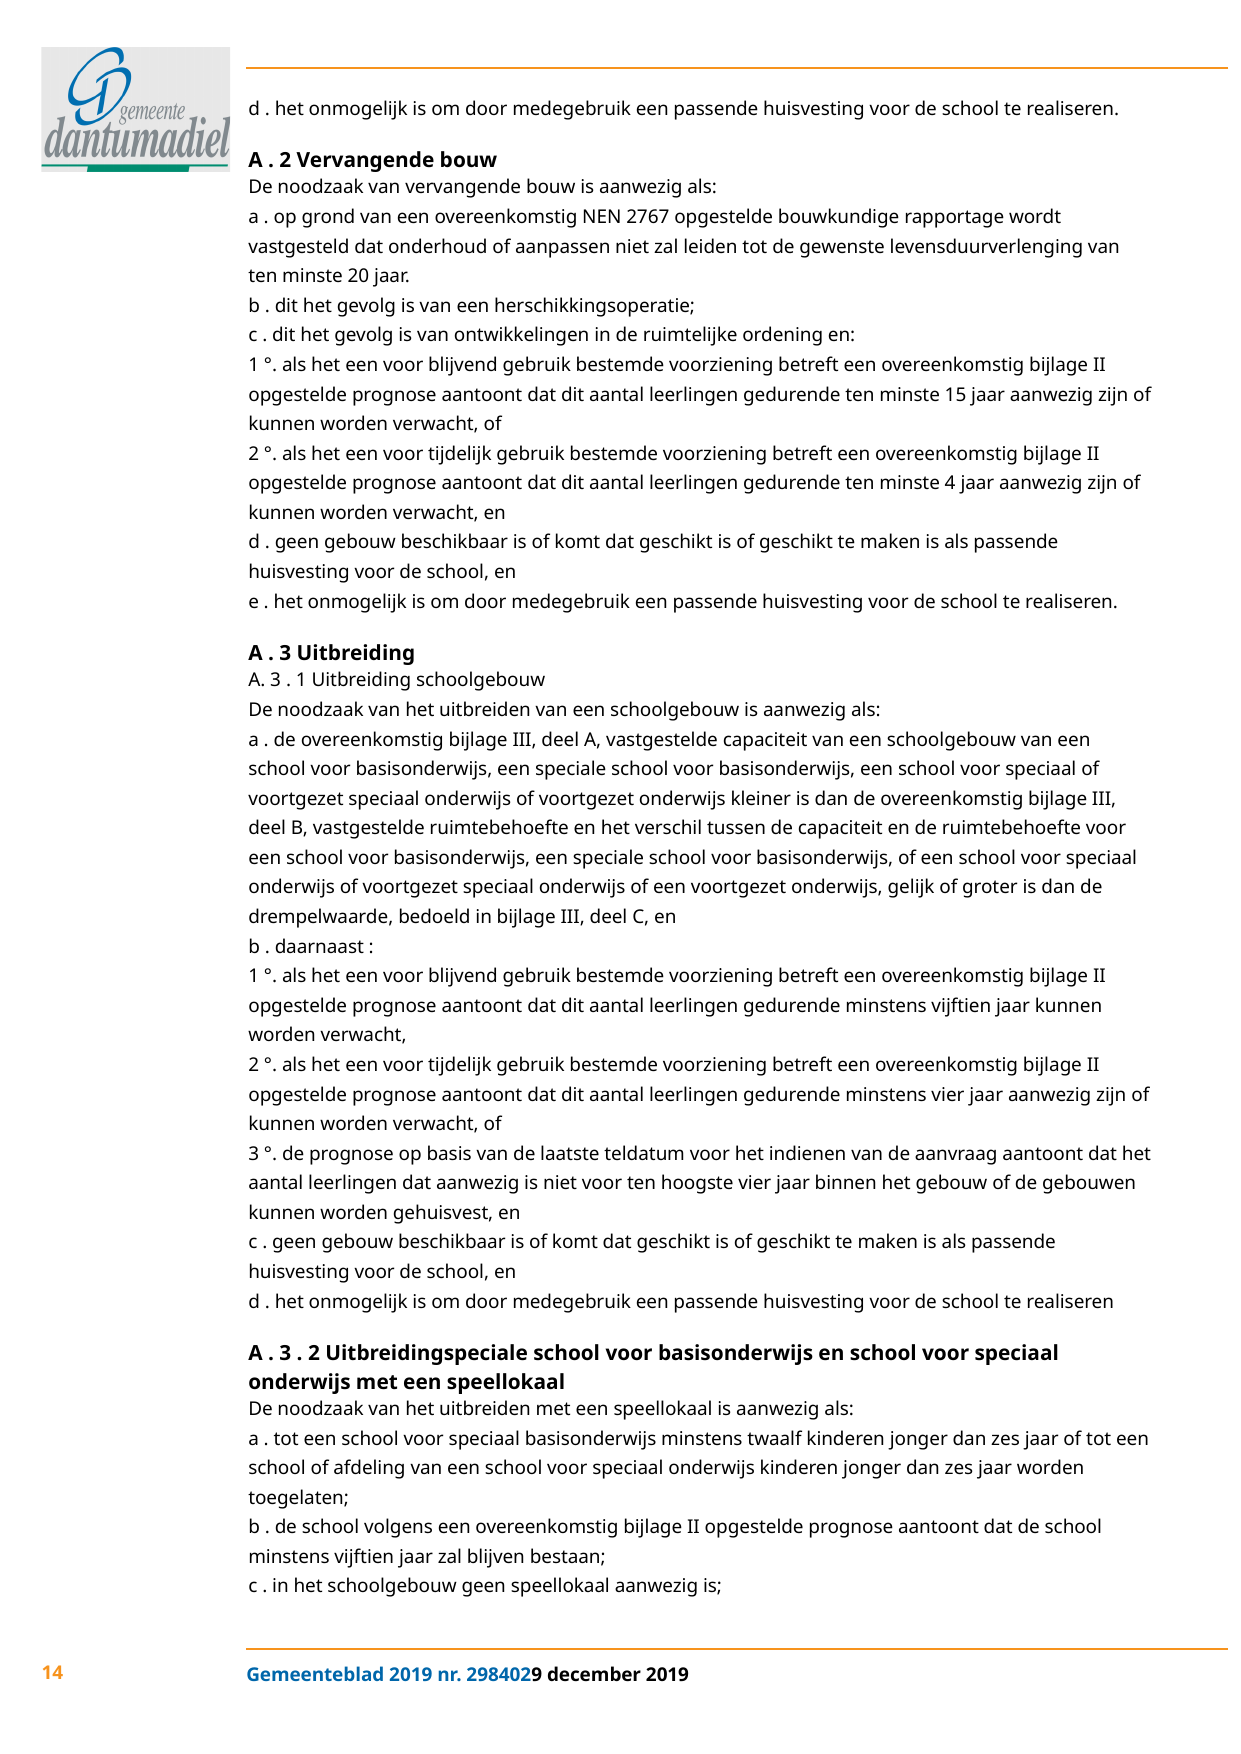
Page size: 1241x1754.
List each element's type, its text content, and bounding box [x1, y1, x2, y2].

text 1 °. als het een voor blijvend gebruik bestemde voorziening betreft een overeenkomstig bijlage II opgestelde prognose aantoont dat dit aantal leerlingen gedurende minstens vijftien jaar kunnen worden verwacht, [248, 962, 1152, 1047]
text a . op grond van een overeenkomstig NEN 2767 opgestelde bouwkundige rapportage wordt vastgesteld dat onderhoud of aanpassen niet zal leiden tot de gewenste levensduurverlenging van ten minste 20 jaar. [248, 203, 1152, 288]
text b . daarnaast : [248, 933, 1152, 959]
text a . tot een school voor speciaal basisonderwijs minstens twaalf kinderen jonger dan zes jaar of tot een school of afdeling van een school voor speciaal onderwijs kinderen jonger dan zes jaar worden toegelaten; [248, 1425, 1152, 1510]
text De noodzaak van vervangende bouw is aanwezig als: [248, 174, 1152, 199]
text A . 3 Uitbreiding [248, 638, 1152, 667]
text b . dit het gevolg is van een herschikkingsoperatie; [248, 292, 1152, 318]
text De noodzaak van het uitbreiden met een speellokaal is aanwezig als: [248, 1395, 1152, 1421]
text A . 2 Vervangende bouw [248, 145, 1152, 174]
text a . de overeenkomstig bijlage III, deel A, vastgestelde capaciteit van een schoolgebouw van een school voor basisonderwijs, een speciale school voor basisonderwijs, een school voor speciaal of voortgezet speciaal onderwijs of voortgezet onderwijs kleiner is dan de overeenkomstig bijlage III, deel B, vastgestelde ruimtebehoefte en het verschil tussen de capaciteit en de ruimtebehoefte voor een school voor basisonderwijs, een speciale school voor basisonderwijs, of een school voor speciaal onderwijs of voortgezet speciaal onderwijs of een voortgezet onderwijs, gelijk of groter is dan de drempelwaarde, bedoeld in bijlage III, deel C, en [248, 726, 1152, 929]
text e . het onmogelijk is om door medegebruik een passende huisvesting voor de school te realiseren. [248, 588, 1152, 613]
text 1 °. als het een voor blijvend gebruik bestemde voorziening betreft een overeenkomstig bijlage II opgestelde prognose aantoont dat dit aantal leerlingen gedurende ten minste 15 jaar aanwezig zijn of kunnen worden verwacht, of [248, 351, 1152, 436]
text 3 °. de prognose op basis van de laatste teldatum voor het indienen van de aanvraag aantoont dat het aantal leerlingen dat aanwezig is niet voor ten hoogste vier jaar binnen het gebouw of de gebouwen kunnen worden gehuisvest, en [248, 1140, 1152, 1225]
picture [41, 47, 231, 172]
text A . 3 . 2 Uitbreidingspeciale school voor basisonderwijs en school voor speciaal onderwijs met een speellokaal [248, 1338, 1152, 1395]
text b . de school volgens een overeenkomstig bijlage II opgestelde prognose aantoont dat de school minstens vijftien jaar zal blijven bestaan; [248, 1513, 1152, 1569]
text 2 °. als het een voor tijdelijk gebruik bestemde voorziening betreft een overeenkomstig bijlage II opgestelde prognose aantoont dat dit aantal leerlingen gedurende minstens vier jaar aanwezig zijn of kunnen worden verwacht, of [248, 1051, 1152, 1136]
text 2 °. als het een voor tijdelijk gebruik bestemde voorziening betreft een overeenkomstig bijlage II opgestelde prognose aantoont dat dit aantal leerlingen gedurende ten minste 4 jaar aanwezig zijn of kunnen worden verwacht, en [248, 440, 1152, 525]
text A. 3 . 1 Uitbreiding schoolgebouw [248, 667, 1152, 692]
text De noodzaak van het uitbreiden van een schoolgebouw is aanwezig als: [248, 696, 1152, 722]
text c . geen gebouw beschikbaar is of komt dat geschikt is of geschikt te maken is als passende huisvesting voor de school, en [248, 1229, 1152, 1284]
text d . het onmogelijk is om door medegebruik een passende huis­vesting voor de school te realiseren [248, 1288, 1152, 1314]
text d . geen gebouw beschikbaar is of komt dat geschikt is of geschikt te maken is als passende huisvesting voor de school, en [248, 529, 1152, 584]
text c . in het schoolgebouw geen speellokaal aanwezig is; [248, 1573, 1152, 1598]
text c . dit het gevolg is van ontwikkelingen in de ruimtelijke ordening en: [248, 322, 1152, 347]
text d . het onmogelijk is om door medegebruik een passende huis­vesting voor de school te realiseren. [248, 95, 1152, 121]
